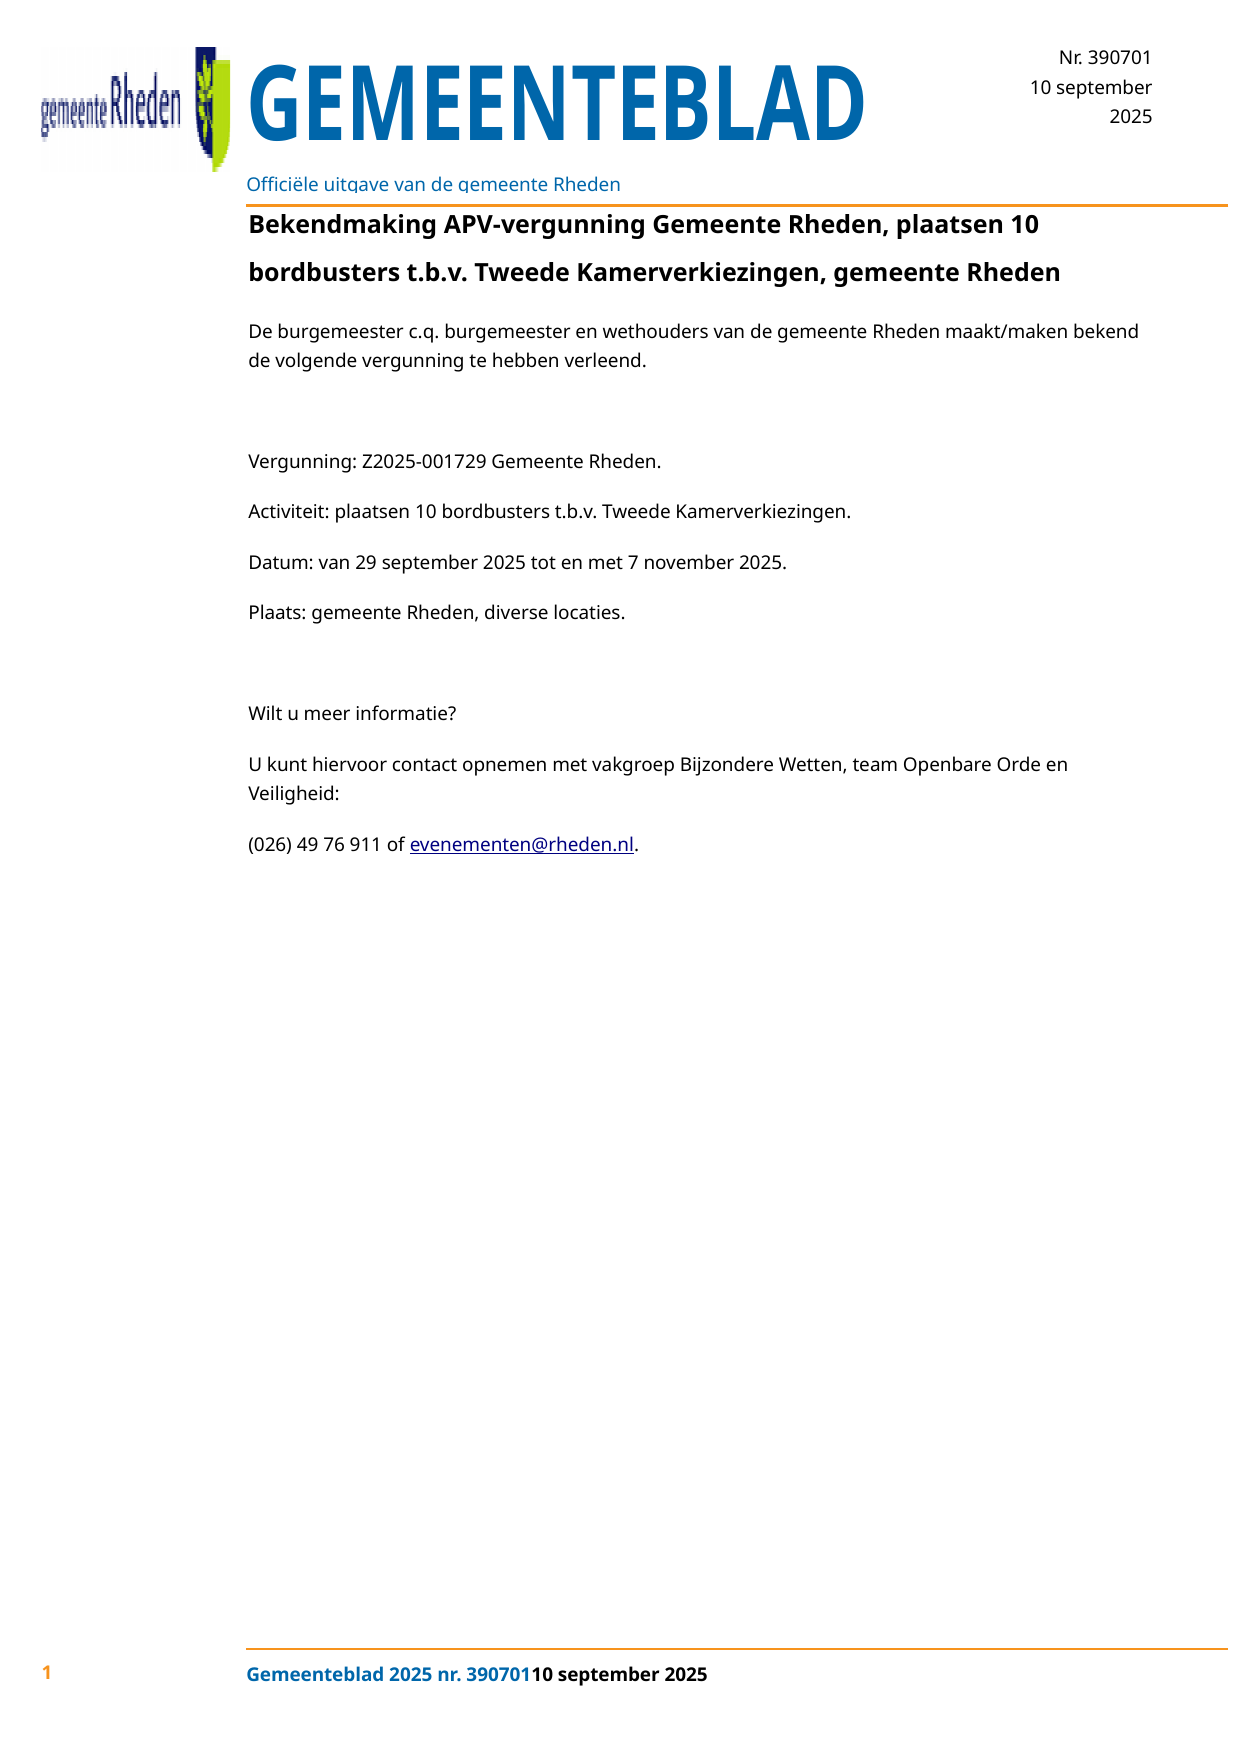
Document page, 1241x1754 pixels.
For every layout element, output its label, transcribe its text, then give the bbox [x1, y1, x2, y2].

text Bekendmaking APV-vergunning Gemeente Rheden, plaatsen 10 bordbusters t.b.v. Tweede Kamerverkiezingen, gemeente Rheden [248, 207, 1152, 288]
text U kunt hiervoor contact opnemen met vakgroep Bijzondere Wetten, team Openbare Orde en Veiligheid: [248, 751, 1152, 806]
text Datum: van 29 september 2025 tot en met 7 november 2025. [248, 549, 1152, 575]
text Vergunning: Z2025-001729 Gemeente Rheden. [248, 448, 1152, 474]
picture [41, 47, 231, 172]
text De burgemeester c.q. burgemeester en wethouders van de gemeente Rheden maakt/maken bekend de volgende vergunning te hebben verleend. [248, 318, 1152, 373]
text (026) 49 76 911 of evenementen@rheden.nl. [248, 831, 1152, 857]
text Activiteit: plaatsen 10 bordbusters t.b.v. Tweede Kamerverkiezingen. [248, 499, 1152, 524]
text Plaats: gemeente Rheden, diverse locaties. [248, 599, 1152, 625]
text Wilt u meer informatie? [248, 700, 1152, 726]
